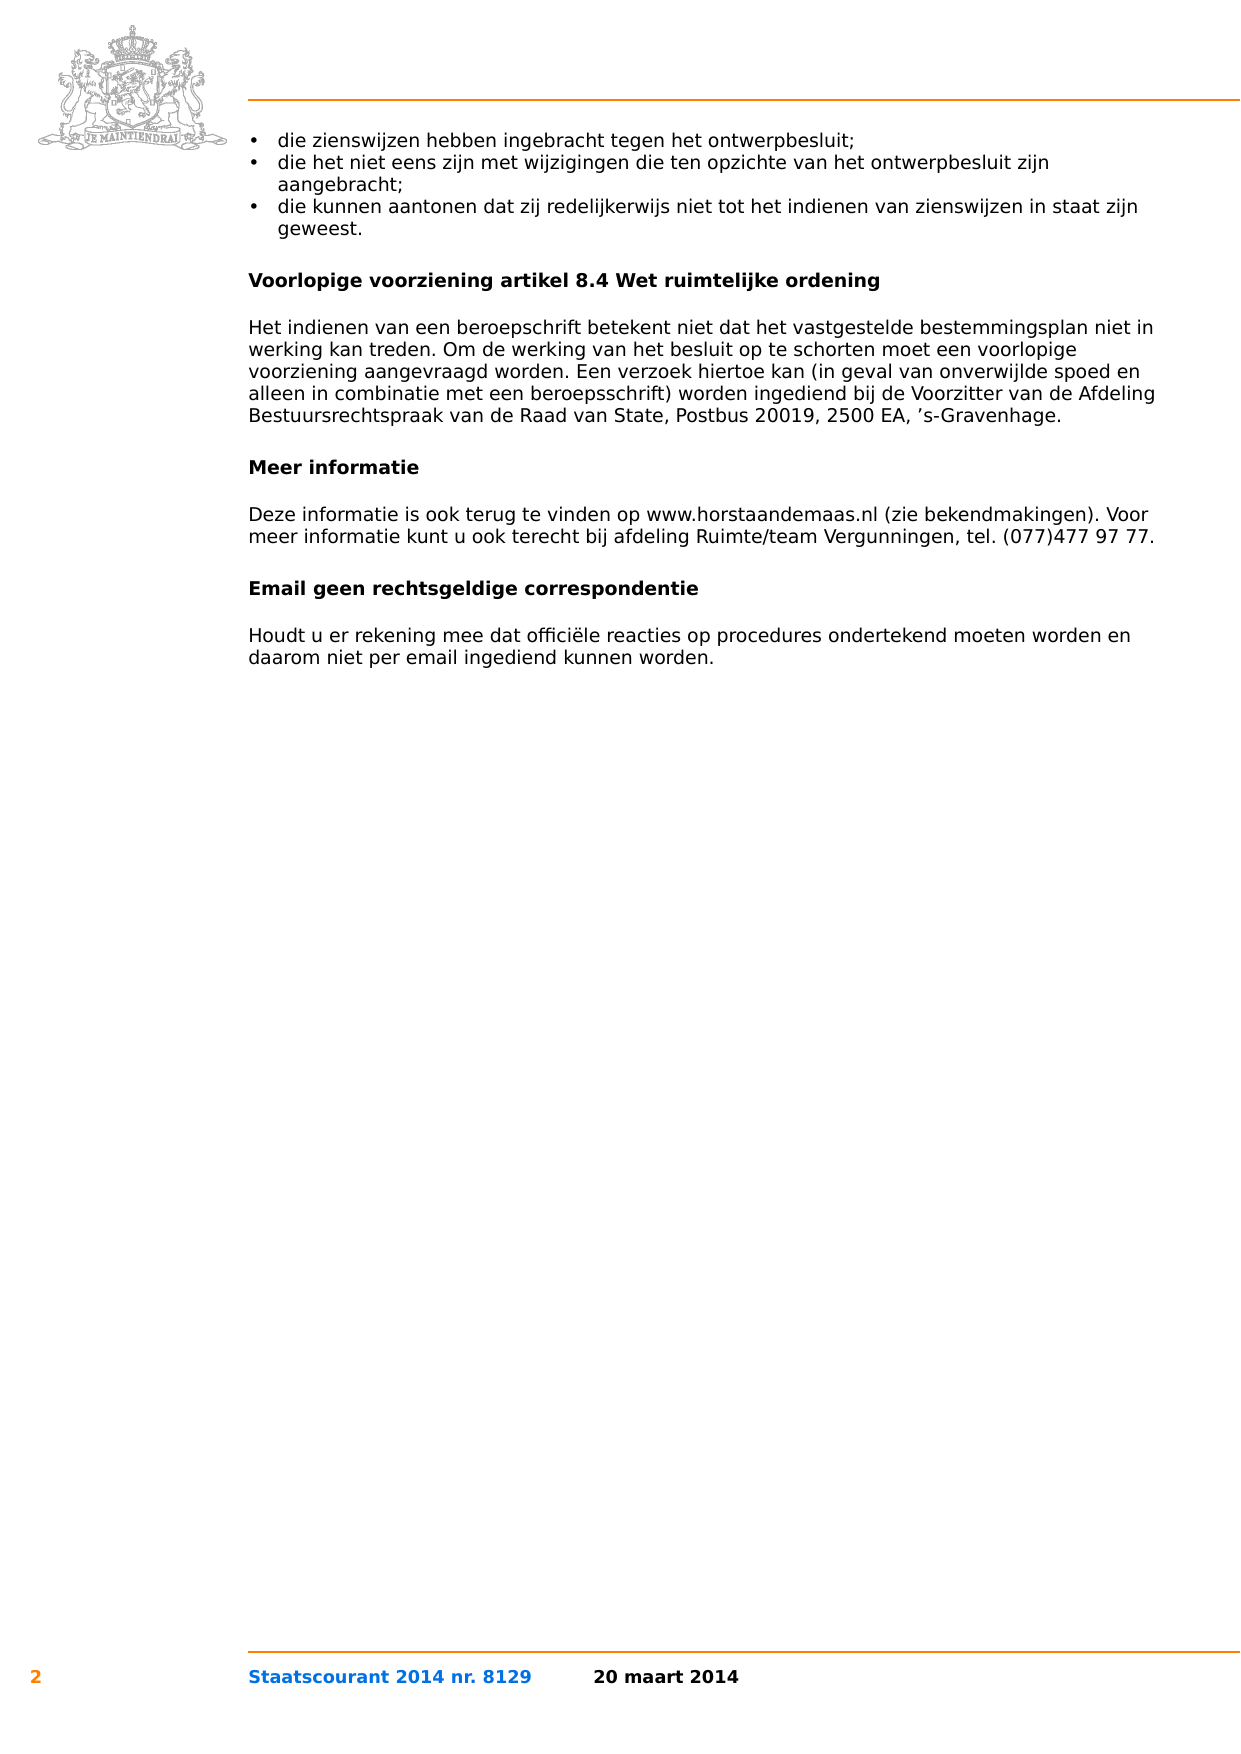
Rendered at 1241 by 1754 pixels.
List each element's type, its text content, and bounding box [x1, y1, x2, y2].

text • die het niet eens zijn met wijzigingen die ten opzichte van het ontwerpbesluit zijn aangebracht; [248, 152, 1163, 196]
subtitle Meer informatie [248, 457, 1163, 479]
text Het indienen van een beroepschrift betekent niet dat het vastgestelde bestemmingsplan niet in werking kan treden. Om de werking van het besluit op te schorten moet een voorlopige voorziening aangevraagd worden. Een verzoek hiertoe kan (in geval van onverwijlde spoed en alleen in combinatie met een beroepsschrift) worden ingediend bij de Voorzitter van de Afdeling Bestuursrechtspraak van de Raad van State, Postbus 20019, 2500 EA, ’s-Gravenhage. [248, 317, 1163, 427]
subtitle Email geen rechtsgeldige correspondentie [248, 578, 1163, 599]
text • die zienswijzen hebben ingebracht tegen het ontwerpbesluit; [248, 130, 1163, 152]
picture [38, 25, 227, 150]
text Houdt u er rekening mee dat officiële reacties op procedures ondertekend moeten worden en daarom niet per email ingediend kunnen worden. [248, 624, 1163, 668]
text Deze informatie is ook terug te vinden op www.horstaandemaas.nl (zie bekendmakingen). Voor meer informatie kunt u ook terecht bij afdeling Ruimte/team Vergunningen, tel. (077)477 97 77. [248, 504, 1163, 548]
subtitle Voorlopige voorziening artikel 8.4 Wet ruimtelijke ordening [248, 270, 1163, 292]
text • die kunnen aantonen dat zij redelijkerwijs niet tot het indienen van zienswijzen in staat zijn geweest. [248, 196, 1163, 240]
